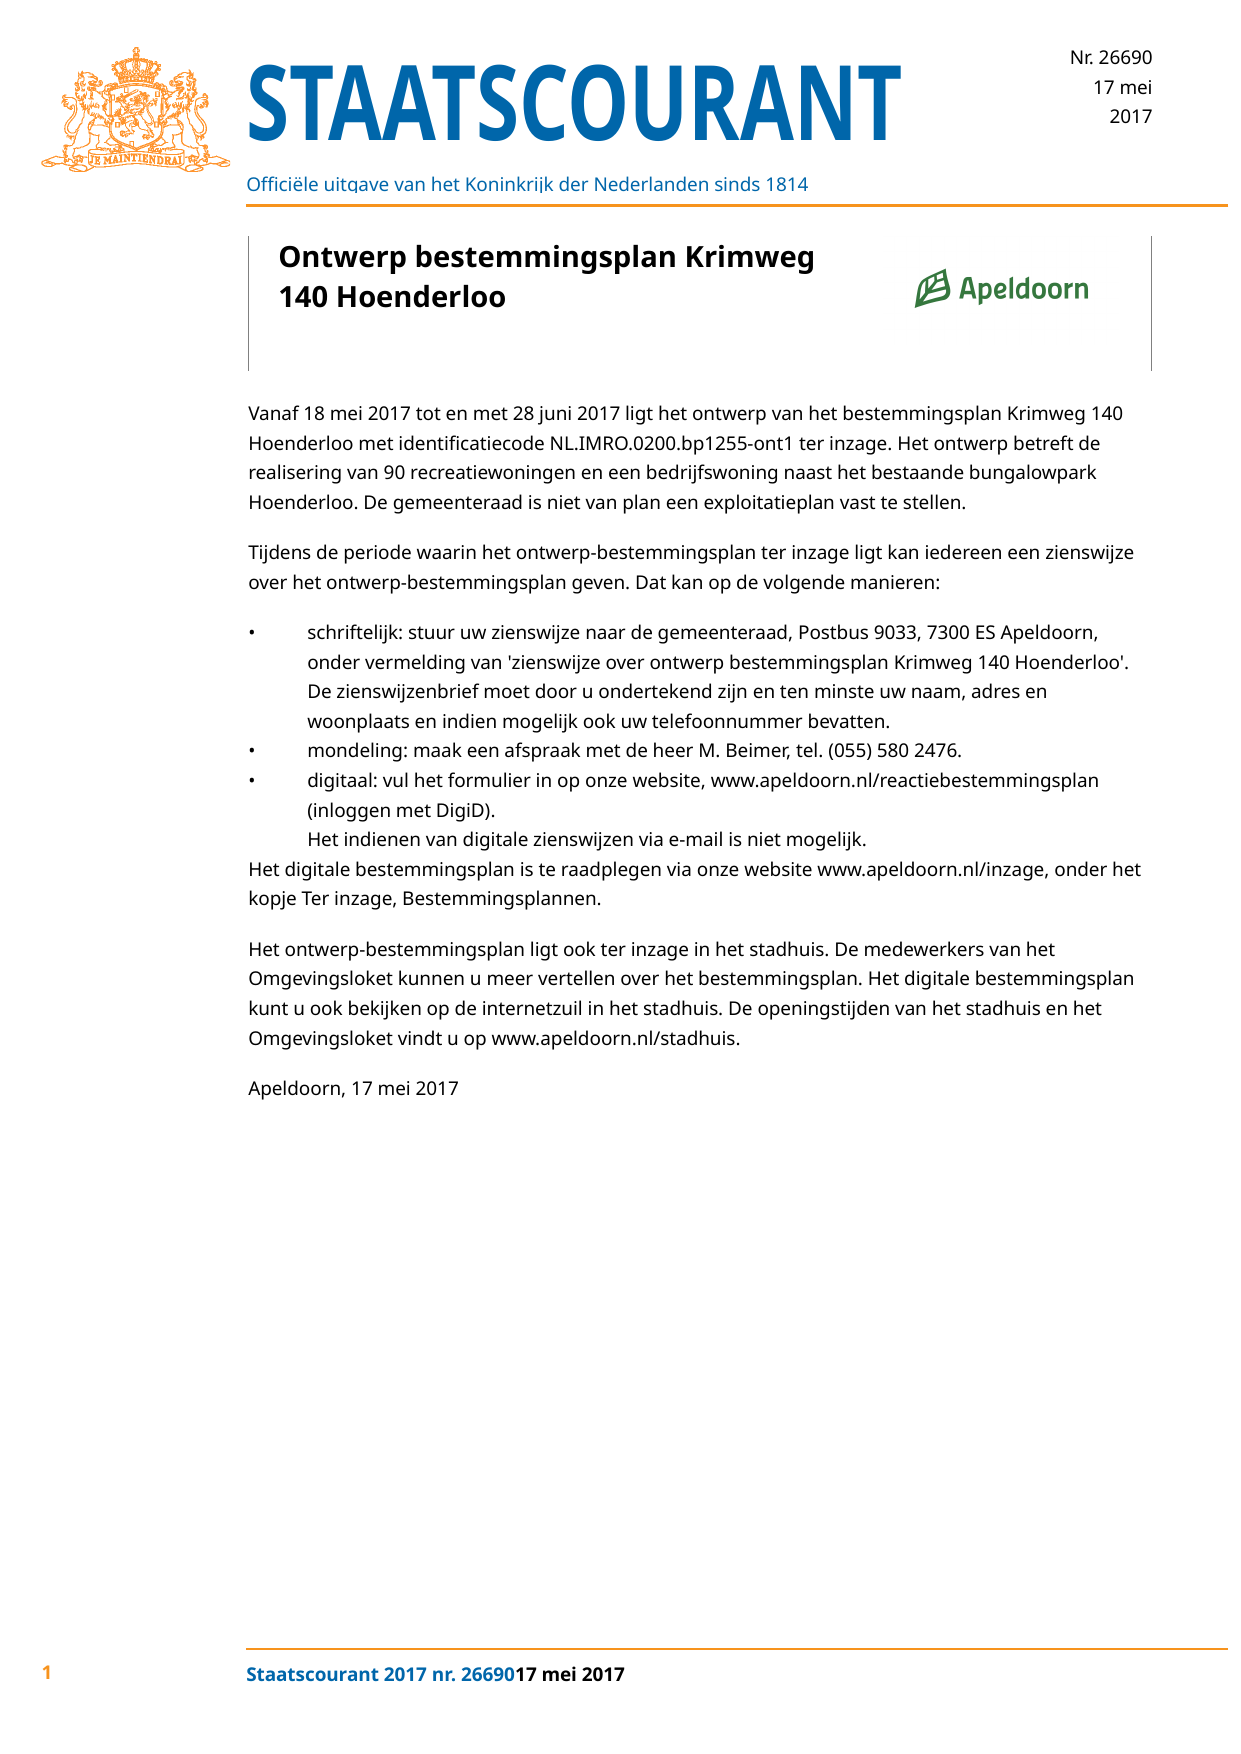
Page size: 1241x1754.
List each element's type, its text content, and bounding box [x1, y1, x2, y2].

text Tijdens de periode waarin het ontwerp-bestemmingsplan ter inzage ligt kan iedereen een zienswijze over het ontwerp-bestemmingsplan geven. Dat kan op de volgende manieren: [248, 539, 1152, 594]
table_header Ontwerp bestemmingsplan Krimweg 140 Hoenderloo [249, 236, 850, 371]
text Het digitale bestemmingsplan is te raadplegen via onze website www.apeldoorn.nl/inzage, onder het kopje Ter inzage, Bestemmingsplannen. [248, 856, 1152, 911]
list schriftelijk: stuur uw zienswijze naar de gemeenteraad, Postbus 9033, 7300 ES Apeldoorn, onder vermelding van 'zienswijze over ontwerp bestemmingsplan Krimweg 140 Hoenderloo'. De zienswijzenbrief moet door u ondertekend zijn en ten minste uw naam, adres en woonplaats en indien mogelijk ook uw telefoonnummer bevatten. [248, 619, 1152, 734]
picture [41, 47, 231, 172]
table_header [850, 236, 1151, 371]
list digitaal: vul het formulier in op onze website, www.apeldoorn.nl/reactiebestemmingsplan (inloggen met DigiD). [248, 767, 1152, 822]
list Het indienen van digitale zienswijzen via e-mail is niet mogelijk. [248, 826, 1152, 852]
list mondeling: maak een afspraak met de heer M. Beimer, tel. (055) 580 2476. [248, 738, 1152, 763]
text Vanaf 18 mei 2017 tot en met 28 juni 2017 ligt het ontwerp van het bestemmingsplan Krimweg 140 Hoenderloo met identificatiecode NL.IMRO.0200.bp1255-ont1 ter inzage. Het ontwerp betreft de realisering van 90 recreatiewoningen en een bedrijfswoning naast het bestaande bungalowpark Hoenderloo. De gemeenteraad is niet van plan een exploitatieplan vast te stellen. [248, 400, 1152, 514]
picture [882, 236, 1119, 345]
text Apeldoorn, 17 mei 2017 [248, 1075, 1152, 1101]
text Het ontwerp-bestemmingsplan ligt ook ter inzage in het stadhuis. De medewerkers van het Omgevingsloket kunnen u meer vertellen over het bestemmingsplan. Het digitale bestemmingsplan kunt u ook bekijken op de internetzuil in het stadhuis. De openingstijden van het stadhuis en het Omgevingsloket vindt u op www.apeldoorn.nl/stadhuis. [248, 936, 1152, 1050]
